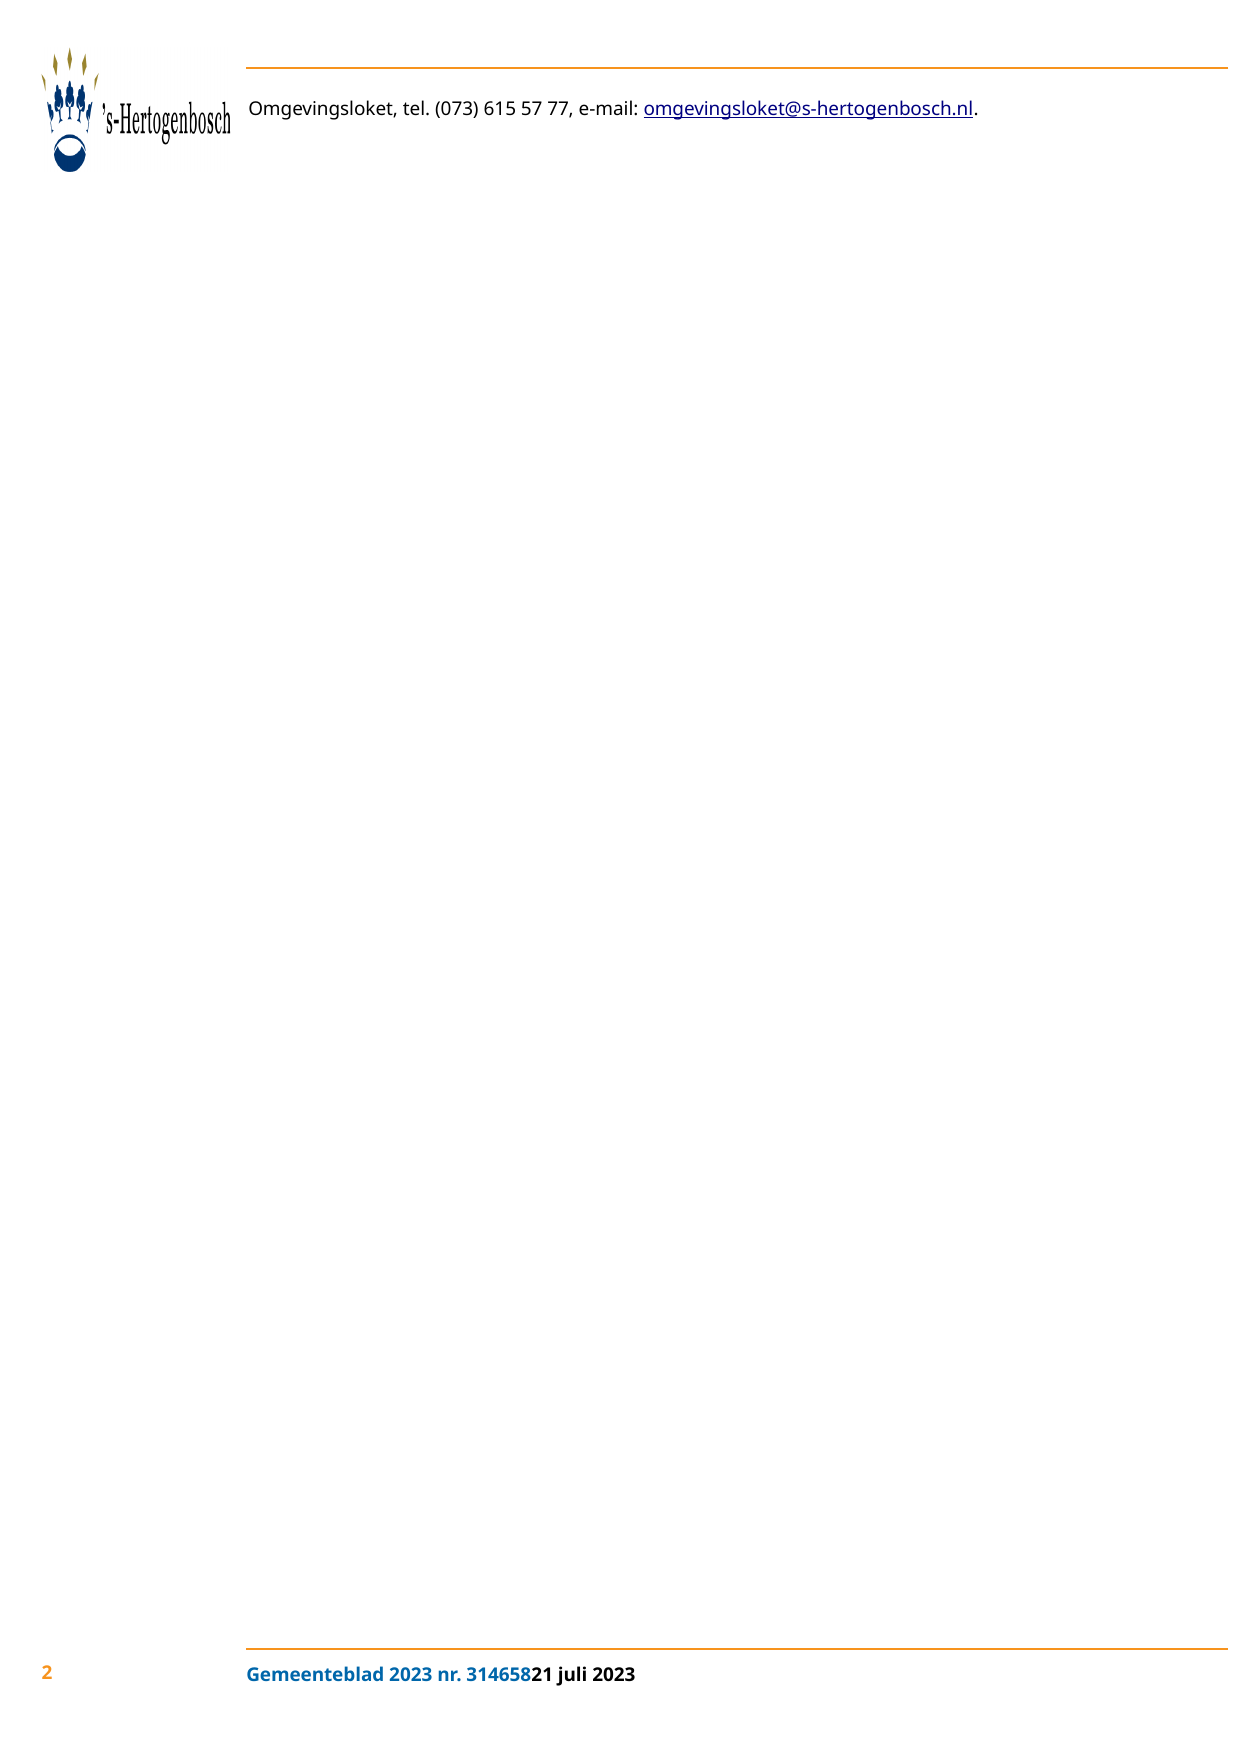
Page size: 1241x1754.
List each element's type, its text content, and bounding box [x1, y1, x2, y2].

text Omgevingsloket, tel. (073) 615 57 77, e-mail: omgevingsloket@s-hertogenbosch.nl. [248, 95, 1152, 121]
picture [41, 47, 231, 172]
